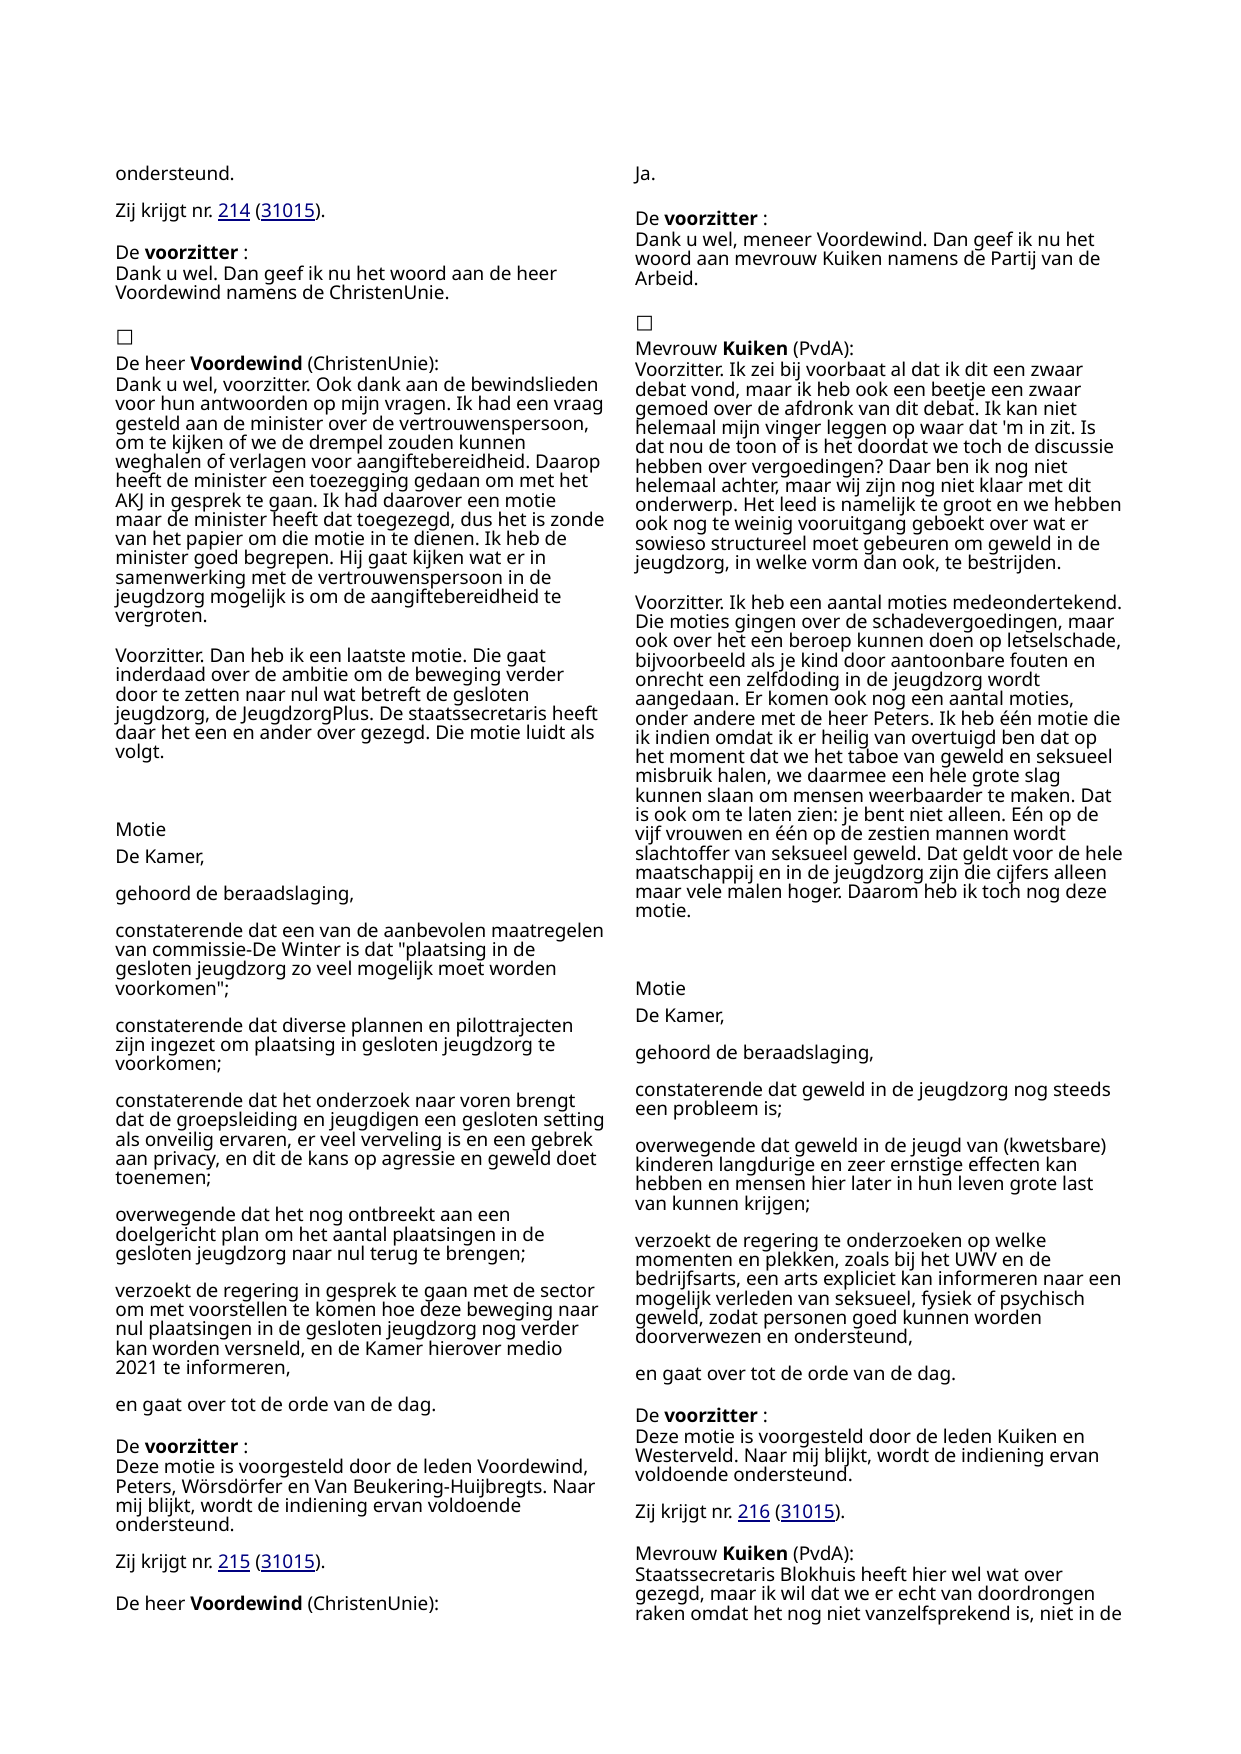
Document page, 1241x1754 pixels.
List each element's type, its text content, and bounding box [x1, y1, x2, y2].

text De Kamer, [115, 848, 605, 867]
text Dank u wel, voorzitter. Ook dank aan de bewindslieden voor hun antwoorden op mijn vragen. Ik had een vraag gesteld aan de minister over de vertrouwenspersoon, om te kijken of we de drempel zouden kunnen weghalen of verlagen voor aangiftebereidheid. Daarop heeft de minister een toezegging gedaan om met het AKJ in gesprek te gaan. Ik had daarover een motie maar de minister heeft dat toegezegd, dus het is zonde van het papier om die motie in te dienen. Ik heb de minister goed begrepen. Hij gaat kijken wat er in samenwerking met de vertrouwenspersoon in de jeugdzorg mogelijk is om de aangiftebereidheid te vergroten. [115, 376, 605, 626]
text Deze motie is voorgesteld door de leden Kuiken en Westerveld. Naar mij blijkt, wordt de indiening ervan voldoende ondersteund. [635, 1428, 1125, 1486]
text Zij krijgt nr. 216 (31015). [635, 1503, 1125, 1522]
text Zij krijgt nr. 215 (31015). [115, 1553, 605, 1573]
text verzoekt de regering in gesprek te gaan met de sector om met voorstellen te komen hoe deze beweging naar nul plaatsingen in de gesloten jeugdzorg nog verder kan worden versneld, en de Kamer hierover medio 2021 te informeren, [115, 1282, 605, 1378]
text Staatssecretaris Blokhuis heeft hier wel wat over gezegd, maar ik wil dat we er echt van doordrongen raken omdat het nog niet vanzelfsprekend is, niet in de [635, 1566, 1125, 1624]
text ⬜ [635, 310, 1125, 336]
text Dank u wel, meneer Voordewind. Dan geef ik nu het woord aan mevrouw Kuiken namens de Partij van de Arbeid. [635, 231, 1125, 289]
text en gaat over tot de orde van de dag. [635, 1365, 1125, 1384]
text De voorzitter : [635, 1402, 1125, 1428]
text Zij krijgt nr. 214 (31015). [115, 202, 605, 222]
text constaterende dat geweld in de jeugdzorg nog steeds een probleem is; [635, 1081, 1125, 1119]
text Voorzitter. Ik zei bij voorbaat al dat ik dit een zwaar debat vond, maar ik heb ook een beetje een zwaar gemoed over de afdronk van dit debat. Ik kan niet helemaal mijn vinger leggen op waar dat 'm in zit. Is dat nou de toon of is het doordat we toch de discussie hebben over vergoedingen? Daar ben ik nog niet helemaal achter, maar wij zijn nog niet klaar met dit onderwerp. Het leed is namelijk te groot en we hebben ook nog te weinig vooruitgang geboekt over wat er sowieso structureel moet gebeuren om geweld in de jeugdzorg, in welke vorm dan ook, te bestrijden. [635, 361, 1125, 573]
text overwegende dat geweld in de jeugd van (kwetsbare) kinderen langdurige en zeer ernstige effecten kan hebben en mensen hier later in hun leven grote last van kunnen krijgen; [635, 1137, 1125, 1214]
text constaterende dat een van de aanbevolen maatregelen van commissie-De Winter is dat "plaatsing in de gesloten jeugdzorg zo veel mogelijk moet worden voorkomen"; [115, 922, 605, 999]
text ondersteund. [115, 165, 605, 184]
text Mevrouw Kuiken (PvdA): [635, 336, 1125, 361]
text gehoord de beraadslaging, [635, 1044, 1125, 1063]
text De Kamer, [635, 1007, 1125, 1026]
text Motie [635, 975, 1125, 1001]
text constaterende dat diverse plannen en pilottrajecten zijn ingezet om plaatsing in gesloten jeugdzorg te voorkomen; [115, 1017, 605, 1074]
text Voorzitter. Dan heb ik een laatste motie. Die gaat inderdaad over de ambitie om de beweging verder door te zetten naar nul wat betreft de gesloten jeugdzorg, de JeugdzorgPlus. De staatssecretaris heeft daar het een en ander over gezegd. Die motie luidt als volgt. [115, 647, 605, 763]
text Ja. [635, 165, 1125, 184]
text gehoord de beraadslaging, [115, 885, 605, 904]
text Motie [115, 816, 605, 842]
text De voorzitter : [635, 205, 1125, 231]
text De voorzitter : [115, 1433, 605, 1458]
text Mevrouw Kuiken (PvdA): [635, 1540, 1125, 1566]
text verzoekt de regering te onderzoeken op welke momenten en plekken, zoals bij het UWV en de bedrijfsarts, een arts expliciet kan informeren naar een mogelijk verleden van seksueel, fysiek of psychisch geweld, zodat personen goed kunnen worden doorverwezen en ondersteund, [635, 1232, 1125, 1347]
text De heer Voordewind (ChristenUnie): [115, 1590, 605, 1616]
text overwegende dat het nog ontbreekt aan een doelgericht plan om het aantal plaatsingen in de gesloten jeugdzorg naar nul terug te brengen; [115, 1206, 605, 1264]
text ⬜ [115, 324, 605, 350]
text De voorzitter : [115, 239, 605, 265]
text Dank u wel. Dan geef ik nu het woord aan de heer Voordewind namens de ChristenUnie. [115, 265, 605, 304]
text Deze motie is voorgesteld door de leden Voordewind, Peters, Wörsdörfer en Van Beukering-Huijbregts. Naar mij blijkt, wordt de indiening ervan voldoende ondersteund. [115, 1458, 605, 1536]
text constaterende dat het onderzoek naar voren brengt dat de groepsleiding en jeugdigen een gesloten setting als onveilig ervaren, er veel verveling is en een gebrek aan privacy, en dit de kans op agressie en geweld doet toenemen; [115, 1092, 605, 1188]
text Voorzitter. Ik heb een aantal moties medeondertekend. Die moties gingen over de schadevergoedingen, maar ook over het een beroep kunnen doen op letselschade, bijvoorbeeld als je kind door aantoonbare fouten en onrecht een zelfdoding in de jeugdzorg wordt aangedaan. Er komen ook nog een aantal moties, onder andere met de heer Peters. Ik heb één motie die ik indien omdat ik er heilig van overtuigd ben dat op het moment dat we het taboe van geweld en seksueel misbruik halen, we daarmee een hele grote slag kunnen slaan om mensen weerbaarder te maken. Dat is ook om te laten zien: je bent niet alleen. Eén op de vijf vrouwen en één op de zestien mannen wordt slachtoffer van seksueel geweld. Dat geldt voor de hele maatschappij en in de jeugdzorg zijn die cijfers alleen maar vele malen hoger. Daarom heb ik toch nog deze motie. [635, 594, 1125, 922]
text De heer Voordewind (ChristenUnie): [115, 350, 605, 376]
text en gaat over tot de orde van de dag. [115, 1396, 605, 1415]
